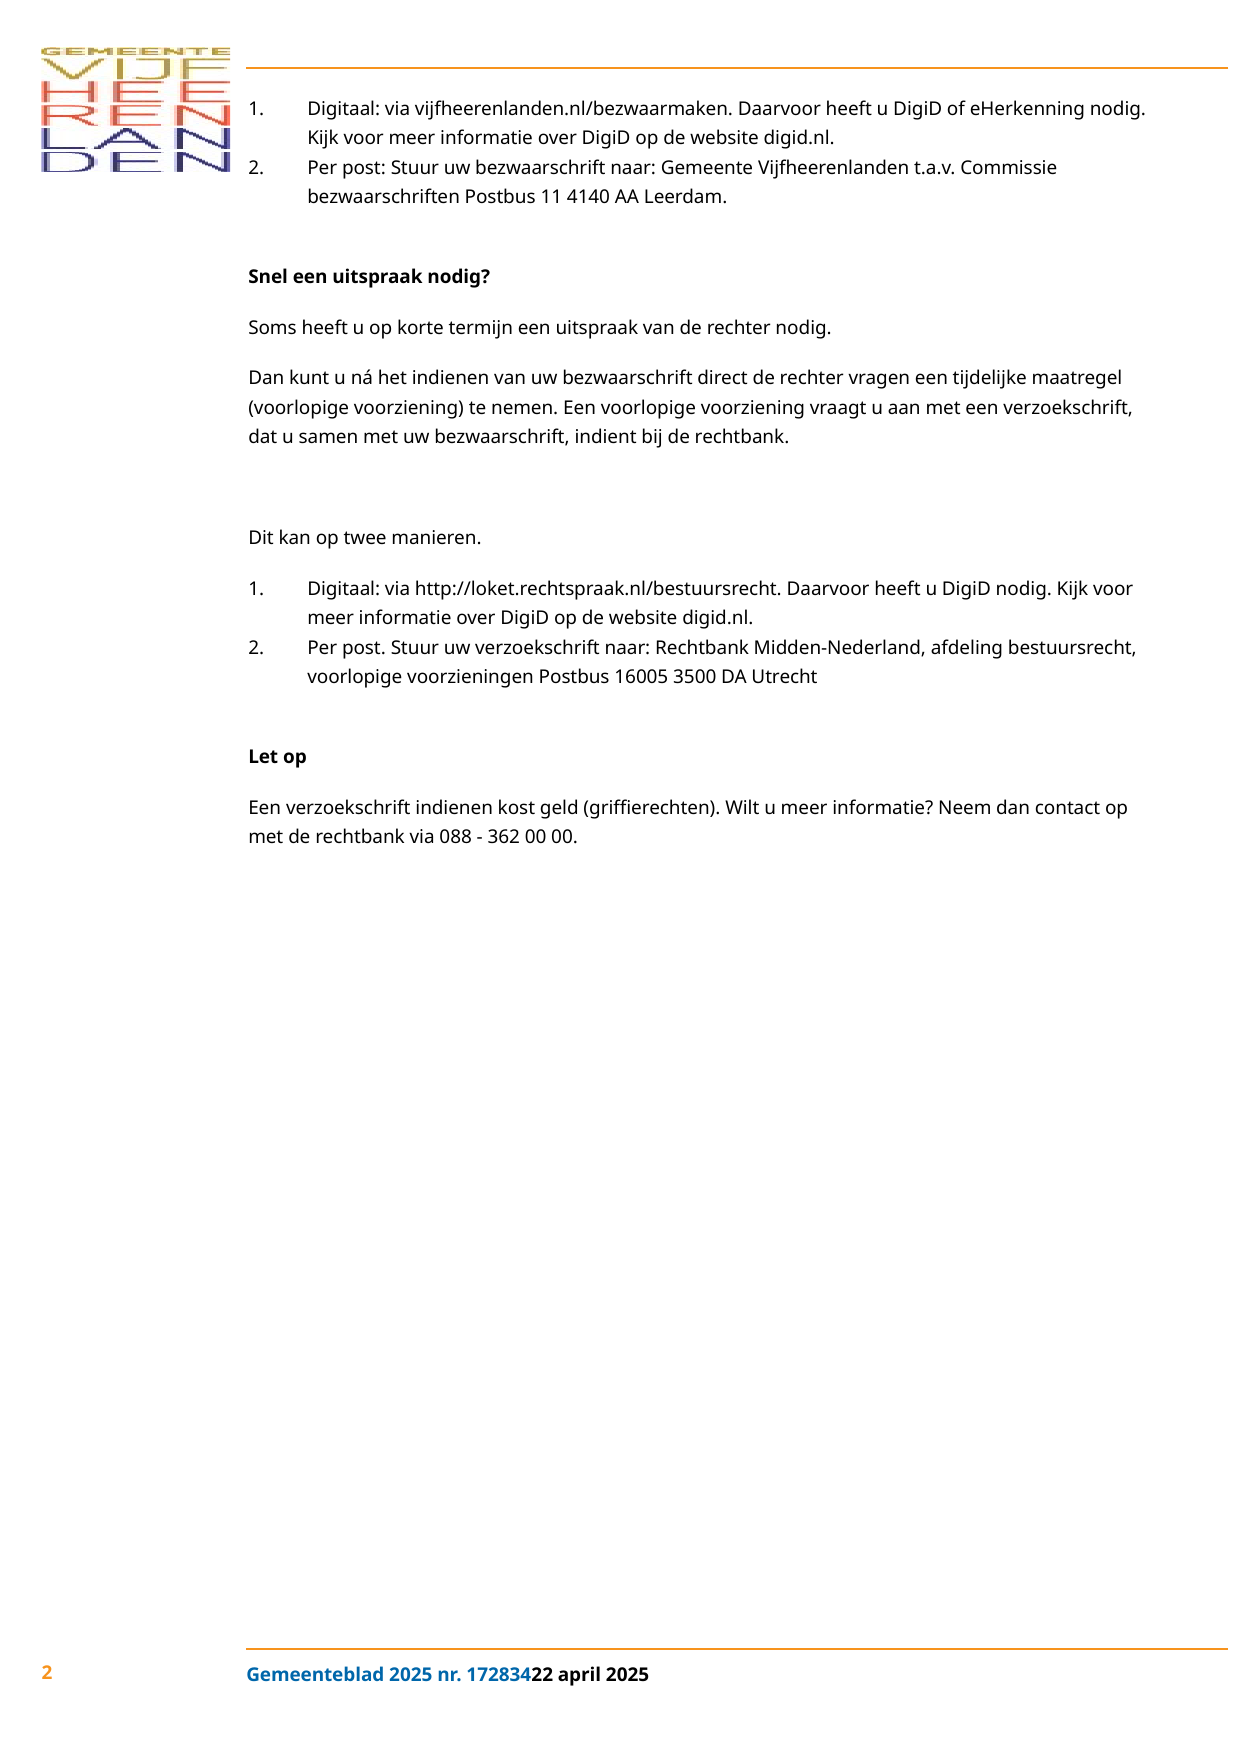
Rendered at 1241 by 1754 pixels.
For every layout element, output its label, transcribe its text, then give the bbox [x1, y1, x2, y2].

text Let op [248, 743, 1152, 769]
picture [41, 47, 231, 172]
text Snel een uitspraak nodig? [248, 263, 1152, 289]
list Digitaal: via http://loket.rechtspraak.nl/bestuursrecht. Daarvoor heeft u DigiD nodig. Kijk voor meer informatie over DigiD op de website digid.nl. [248, 575, 1152, 630]
list Per post: Stuur uw bezwaarschrift naar: Gemeente Vijfheerenlanden t.a.v. Commissie bezwaarschriften Postbus 11 4140 AA Leerdam. [248, 154, 1152, 209]
text Een verzoekschrift indienen kost geld (griffierechten). Wilt u meer informatie? Neem dan contact op met de rechtbank via 088 - 362 00 00. [248, 794, 1152, 849]
list Digitaal: via vijfheerenlanden.nl/bezwaarmaken. Daarvoor heeft u DigiD of eHerkenning nodig. Kijk voor meer informatie over DigiD op de website digid.nl. [248, 95, 1152, 150]
list Per post. Stuur uw verzoekschrift naar: Rechtbank Midden-Nederland, afdeling bestuursrecht, voorlopige voorzieningen Postbus 16005 3500 DA Utrecht [248, 634, 1152, 689]
text Dit kan op twee manieren. [248, 524, 1152, 550]
text Dan kunt u ná het indienen van uw bezwaarschrift direct de rechter vragen een tijdelijke maatregel (voorlopige voorziening) te nemen. Een voorlopige voorziening vraagt u aan met een verzoekschrift, dat u samen met uw bezwaarschrift, indient bij de rechtbank. [248, 364, 1152, 449]
text Soms heeft u op korte termijn een uitspraak van de rechter nodig. [248, 314, 1152, 340]
